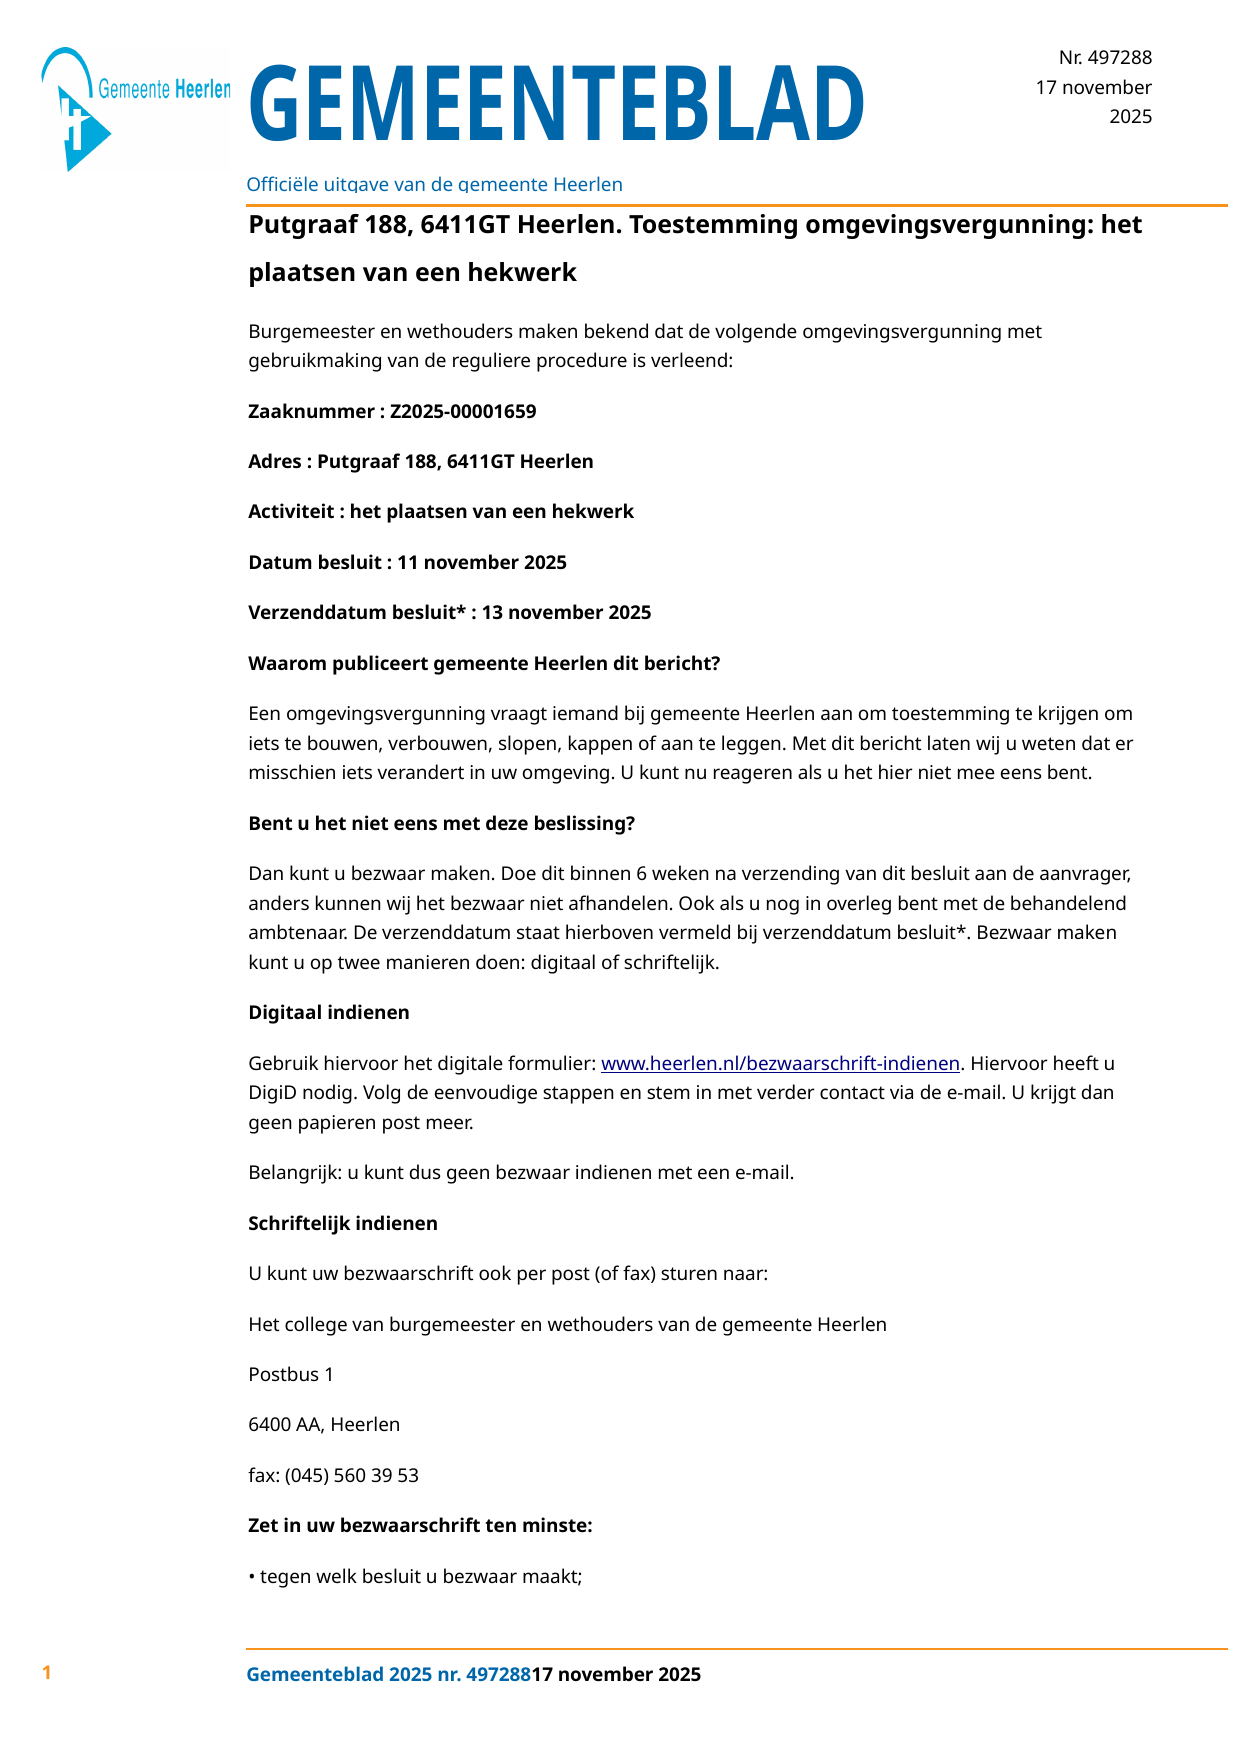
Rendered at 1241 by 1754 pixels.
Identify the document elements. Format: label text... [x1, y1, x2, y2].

text Zet in uw bezwaarschrift ten minste: [248, 1512, 1152, 1538]
text Zaaknummer : Z2025-00001659 [248, 398, 1152, 424]
text Adres : Putgraaf 188, 6411GT Heerlen [248, 448, 1152, 474]
text Datum besluit : 11 november 2025 [248, 549, 1152, 575]
text Putgraaf 188, 6411GT Heerlen. Toestemming omgevingsvergunning: het plaatsen van een hekwerk [248, 207, 1152, 288]
text Het college van burgemeester en wethouders van de gemeente Heerlen [248, 1311, 1152, 1337]
text Belangrijk: u kunt dus geen bezwaar indienen met een e-mail. [248, 1159, 1152, 1185]
text fax: (045) 560 39 53 [248, 1462, 1152, 1488]
text Burgemeester en wethouders maken bekend dat de volgende omgevingsvergunning met gebruikmaking van de reguliere procedure is verleend: [248, 318, 1152, 373]
text Verzenddatum besluit* : 13 november 2025 [248, 599, 1152, 625]
text Een omgevingsvergunning vraagt iemand bij gemeente Heerlen aan om toestemming te krijgen om iets te bouwen, verbouwen, slopen, kappen of aan te leggen. Met dit bericht laten wij u weten dat er misschien iets verandert in uw omgeving. U kunt nu reageren als u het hier niet mee eens bent. [248, 700, 1152, 785]
picture [41, 47, 231, 172]
picture [41, 47, 59, 70]
text Waarom publiceert gemeente Heerlen dit bericht? [248, 650, 1152, 676]
text Bent u het niet eens met deze beslissing? [248, 810, 1152, 836]
text Postbus 1 [248, 1361, 1152, 1387]
text • tegen welk besluit u bezwaar maakt; [248, 1563, 1152, 1589]
text Schriftelijk indienen [248, 1210, 1152, 1236]
text U kunt uw bezwaarschrift ook per post (of fax) sturen naar: [248, 1260, 1152, 1286]
text Activiteit : het plaatsen van een hekwerk [248, 499, 1152, 524]
text Digitaal indienen [248, 999, 1152, 1025]
text Gebruik hiervoor het digitale formulier: www.heerlen.nl/bezwaarschrift-indienen. Hiervoor heeft u DigiD nodig. Volg de eenvoudige stappen en stem in met verder contact via de e-mail. U krijgt dan geen papieren post meer. [248, 1050, 1152, 1135]
text 6400 AA, Heerlen [248, 1412, 1152, 1437]
text Dan kunt u bezwaar maken. Doe dit binnen 6 weken na verzending van dit besluit aan de aanvrager, anders kunnen wij het bezwaar niet afhandelen. Ook als u nog in overleg bent met de behandelend ambtenaar. De verzenddatum staat hierboven vermeld bij verzenddatum besluit*. Bezwaar maken kunt u op twee manieren doen: digitaal of schriftelijk. [248, 860, 1152, 975]
